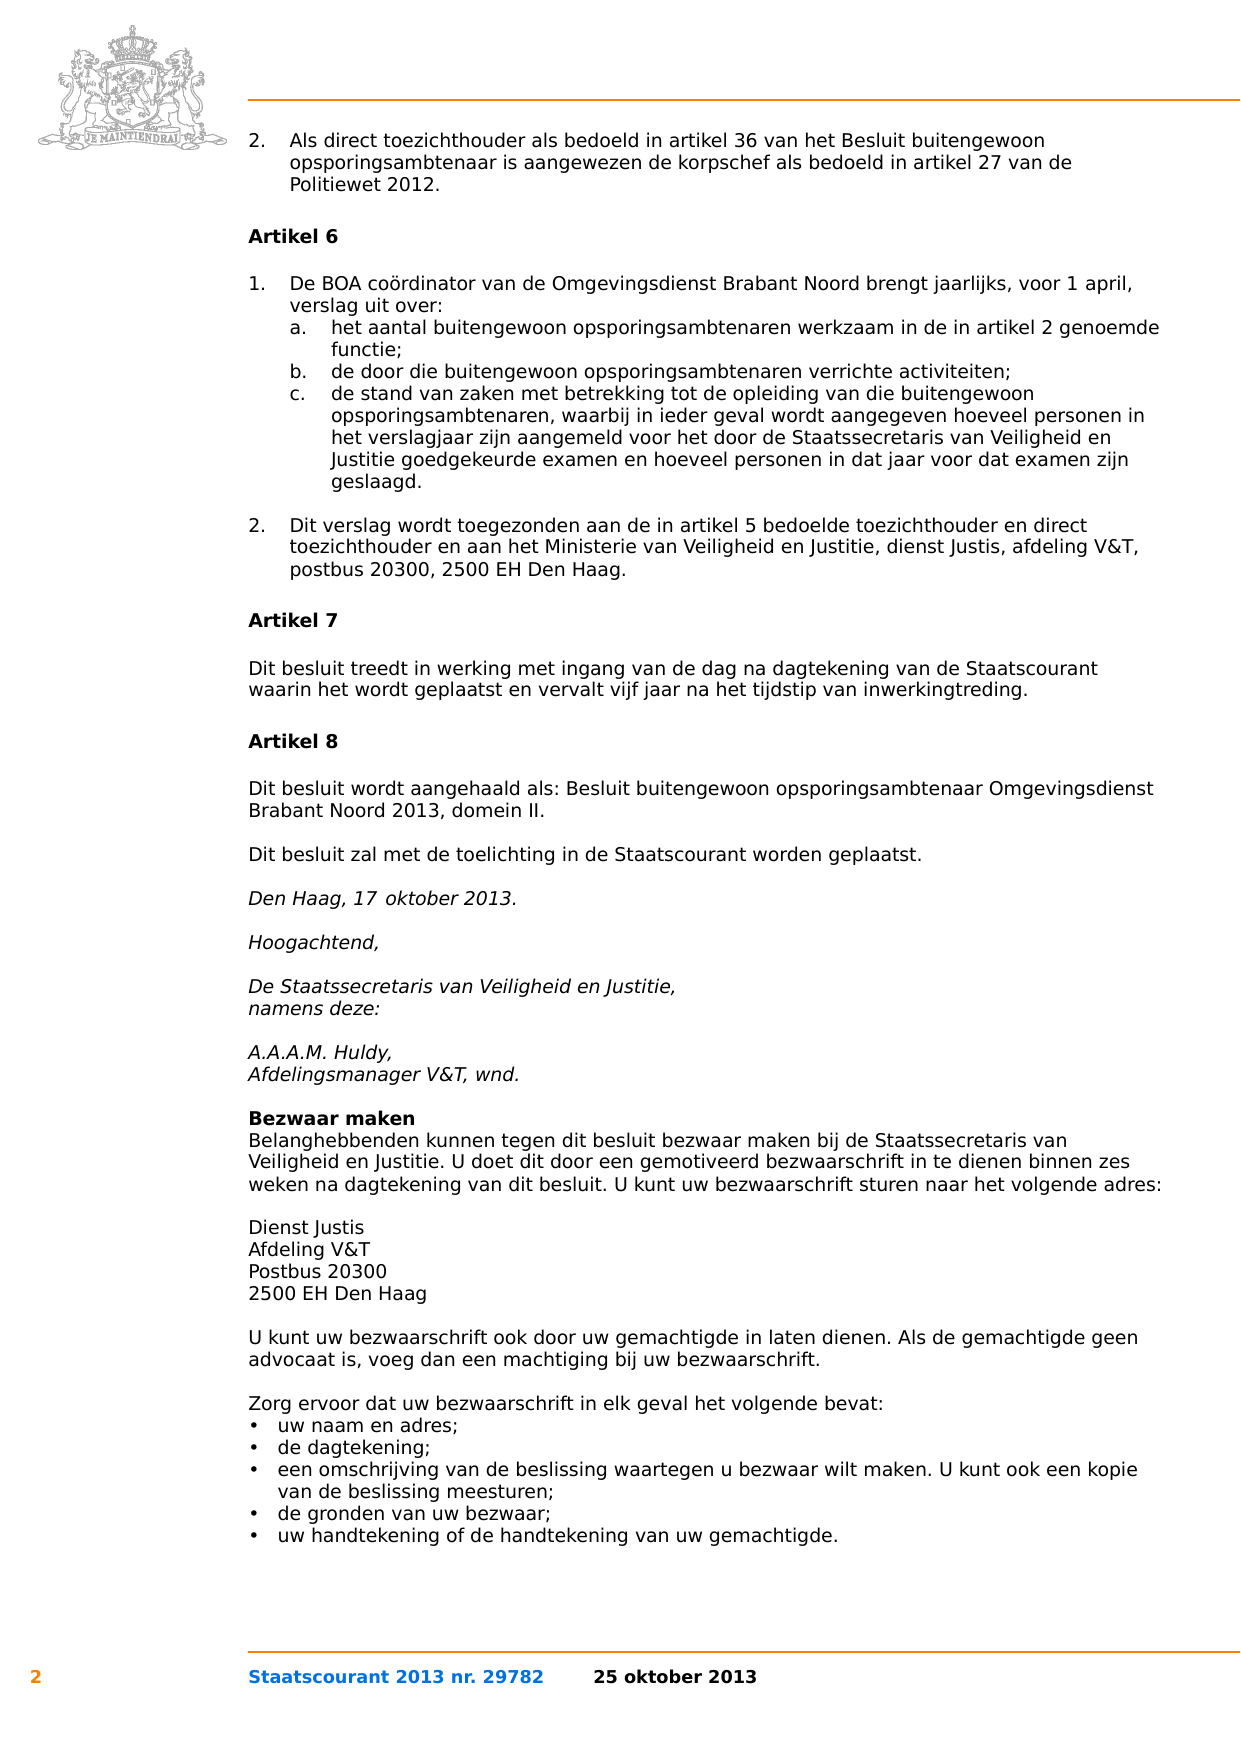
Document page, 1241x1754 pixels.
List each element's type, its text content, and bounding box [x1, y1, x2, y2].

text Dienst Justis [248, 1217, 1163, 1239]
subtitle Artikel 7 [248, 610, 1163, 632]
text Dit besluit treedt in werking met ingang van de dag na dagtekening van de Staatscourant waarin het wordt geplaatst en vervalt vijf jaar na het tijdstip van inwerkingtreding. [248, 657, 1163, 701]
subtitle Artikel 6 [248, 226, 1163, 248]
text • uw naam en adres; [248, 1415, 1163, 1437]
text Den Haag, 17 oktober 2013. [248, 888, 1163, 910]
text 1. De BOA coördinator van de Omgevingsdienst Brabant Noord brengt jaarlijks, voor 1 april, verslag uit over: [248, 273, 1163, 317]
text De Staatssecretaris van Veiligheid en Justitie, namens deze: A.A.A.M. Huldy, Afdelingsmanager V&T, wnd. [248, 976, 1163, 1086]
text Postbus 20300 [248, 1261, 1163, 1283]
subtitle Artikel 8 [248, 731, 1163, 753]
text Afdeling V&T [248, 1239, 1163, 1261]
text • uw handtekening of de handtekening van uw gemachtigde. [248, 1525, 1163, 1547]
text • de dagtekening; [248, 1437, 1163, 1459]
text Hoogachtend, [248, 932, 1163, 954]
text c. de stand van zaken met betrekking tot de opleiding van die buitengewoon opsporingsambtenaren, waarbij in ieder geval wordt aangegeven hoeveel personen in het verslagjaar zijn aangemeld voor het door de Staatssecretaris van Veiligheid en Justitie goedgekeurde examen en hoeveel personen in dat jaar voor dat examen zijn geslaagd. [289, 383, 1163, 493]
text Belanghebbenden kunnen tegen dit besluit bezwaar maken bij de Staatssecretaris van Veiligheid en Justitie. U doet dit door een gemotiveerd bezwaarschrift in te dienen binnen zes weken na dagtekening van dit besluit. U kunt uw bezwaarschrift sturen naar het volgende adres: [248, 1129, 1163, 1195]
picture [38, 25, 227, 150]
text 2. Dit verslag wordt toegezonden aan de in artikel 5 bedoelde toezichthouder en direct toezichthouder en aan het Ministerie van Veiligheid en Justitie, dienst Justis, afdeling V&T, postbus 20300, 2500 EH Den Haag. [248, 514, 1163, 580]
text 2. Als direct toezichthouder als bedoeld in artikel 36 van het Besluit buitengewoon opsporingsambtenaar is aangewezen de korpschef als bedoeld in artikel 27 van de Politiewet 2012. [248, 130, 1163, 196]
text a. het aantal buitengewoon opsporingsambtenaren werkzaam in de in artikel 2 genoemde functie; [289, 317, 1163, 361]
text Dit besluit wordt aangehaald als: Besluit buitengewoon opsporingsambtenaar Omgevingsdienst Brabant Noord 2013, domein II. [248, 778, 1163, 822]
text Zorg ervoor dat uw bezwaarschrift in elk geval het volgende bevat: [248, 1393, 1163, 1415]
text • een omschrijving van de beslissing waartegen u bezwaar wilt maken. U kunt ook een kopie van de beslissing meesturen; [248, 1459, 1163, 1503]
text b. de door die buitengewoon opsporingsambtenaren verrichte activiteiten; [289, 361, 1163, 383]
text 2500 EH Den Haag [248, 1283, 1163, 1305]
text Dit besluit zal met de toelichting in de Staatscourant worden geplaatst. [248, 844, 1163, 866]
text Bezwaar maken [248, 1107, 1163, 1129]
text • de gronden van uw bezwaar; [248, 1503, 1163, 1525]
text U kunt uw bezwaarschrift ook door uw gemachtigde in laten dienen. Als de gemachtigde geen advocaat is, voeg dan een machtiging bij uw bezwaarschrift. [248, 1327, 1163, 1371]
